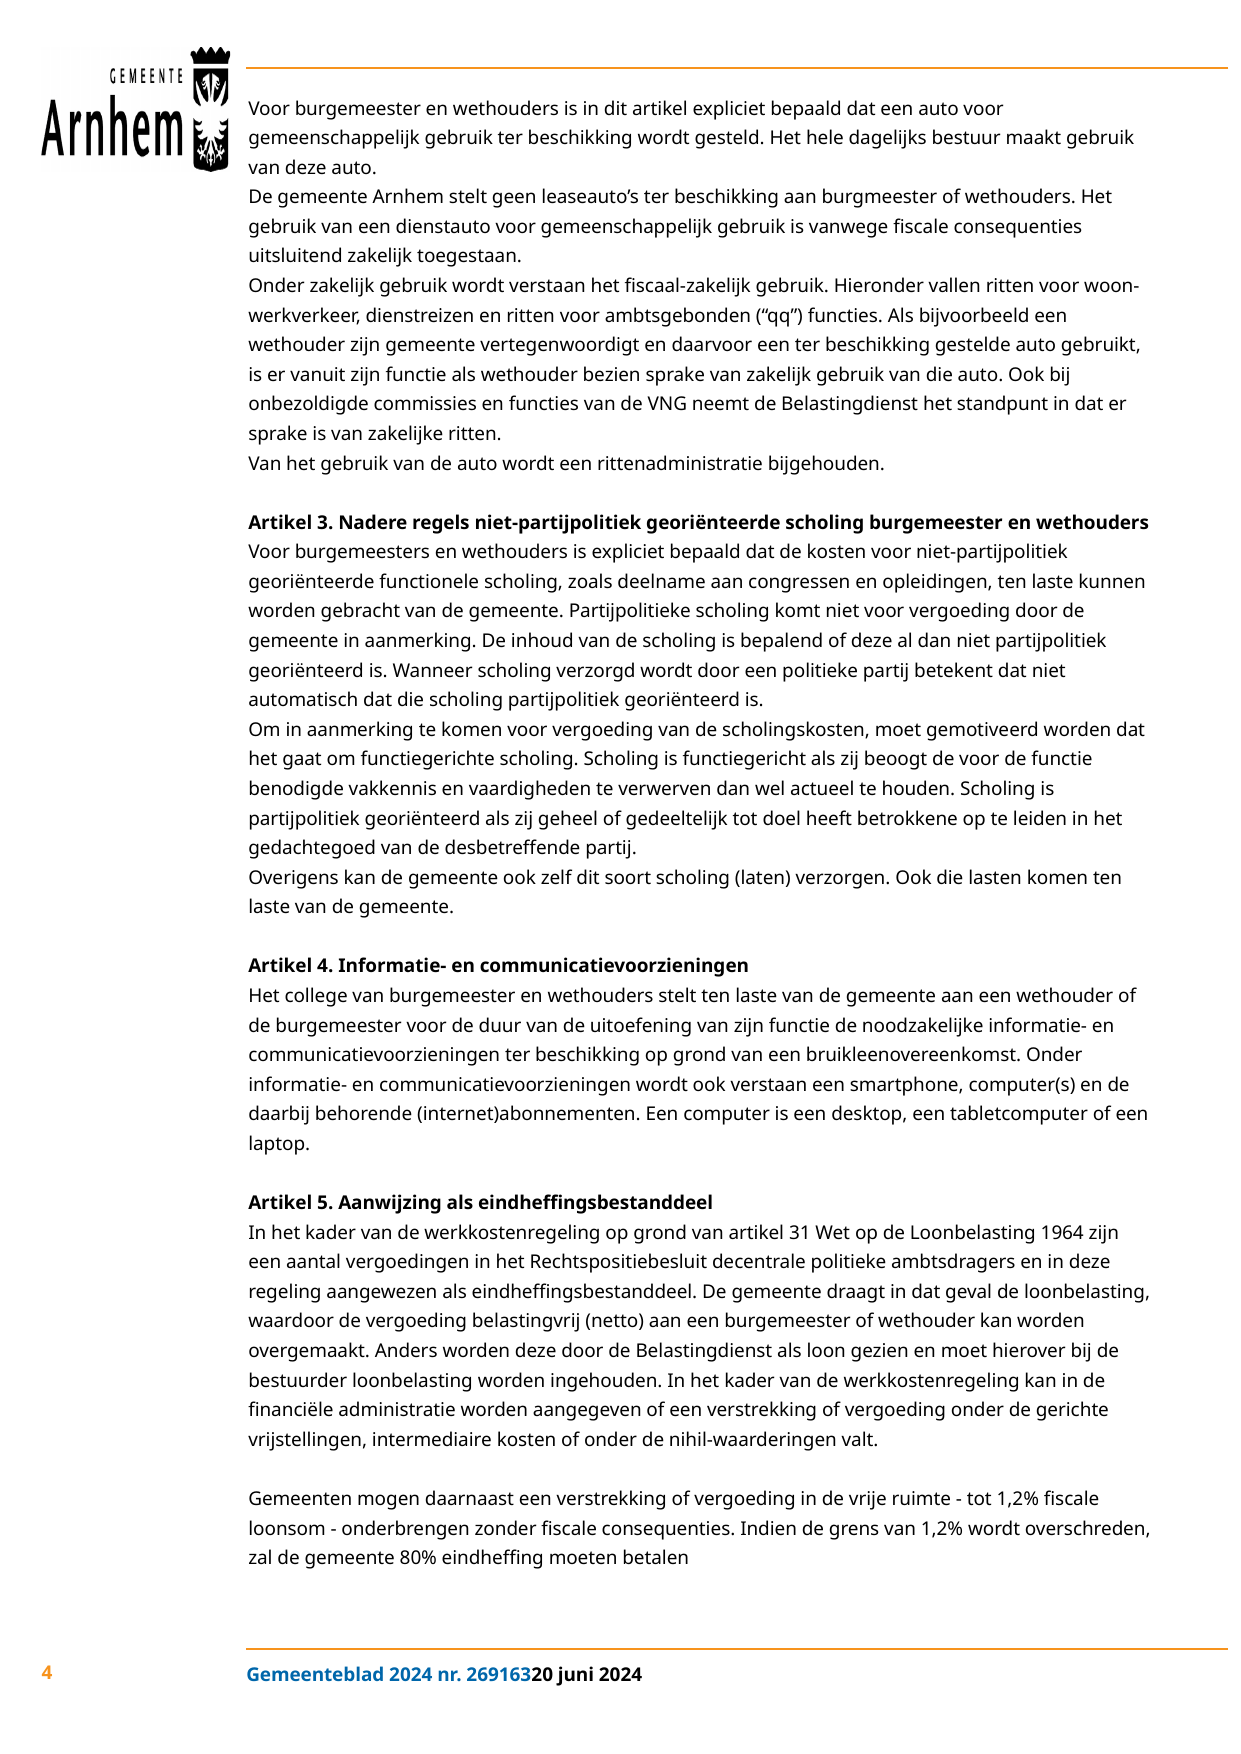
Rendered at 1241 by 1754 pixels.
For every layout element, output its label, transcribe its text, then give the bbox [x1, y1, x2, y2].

text Artikel 4. Informatie- en communicatievoorzieningen [248, 953, 1152, 978]
text De gemeente Arnhem stelt geen leaseauto’s ter beschikking aan burgmeester of wethouders. Het gebruik van een dienstauto voor gemeenschappelijk gebruik is vanwege fiscale consequenties uitsluitend zakelijk toegestaan. [248, 183, 1152, 268]
text Voor burgemeesters en wethouders is expliciet bepaald dat de kosten voor niet-partijpolitiek georiënteerde functionele scholing, zoals deelname aan congressen en opleidingen, ten laste kunnen worden gebracht van de gemeente. Partijpolitieke scholing komt niet voor vergoeding door de gemeente in aanmerking. De inhoud van de scholing is bepalend of deze al dan niet partijpolitiek georiënteerd is. Wanneer scholing verzorgd wordt door een politieke partij betekent dat niet automatisch dat die scholing partijpolitiek georiënteerd is. [248, 538, 1152, 712]
text Onder zakelijk gebruik wordt verstaan het fiscaal-zakelijk gebruik. Hieronder vallen ritten voor woon-werkverkeer, dienstreizen en ritten voor ambtsgebonden (“qq”) functies. Als bijvoorbeeld een wethouder zijn gemeente vertegenwoordigt en daarvoor een ter beschikking gestelde auto gebruikt, is er vanuit zijn functie als wethouder bezien sprake van zakelijk gebruik van die auto. Ook bij onbezoldigde commissies en functies van de VNG neemt de Belastingdienst het standpunt in dat er sprake is van zakelijke ritten. [248, 272, 1152, 446]
text Het college van burgemeester en wethouders stelt ten laste van de gemeente aan een wethouder of de burgemeester voor de duur van de uitoefening van zijn functie de noodzakelijke informatie- en communicatievoorzieningen ter beschikking op grond van een bruikleenovereenkomst. Onder informatie- en communicatievoorzieningen wordt ook verstaan een smartphone, computer(s) en de daarbij behorende (internet)abonnementen. Een computer is een desktop, een tabletcomputer of een laptop. [248, 982, 1152, 1156]
text Artikel 5. Aanwijzing als eindheffingsbestanddeel [248, 1189, 1152, 1215]
text In het kader van de werkkostenregeling op grond van artikel 31 Wet op de Loonbelasting 1964 zijn een aantal vergoedingen in het Rechtspositiebesluit decentrale politieke ambtsdragers en in deze regeling aangewezen als eindheffingsbestanddeel. De gemeente draagt in dat geval de loonbelasting, waardoor de vergoeding belastingvrij (netto) aan een burgemeester of wethouder kan worden overgemaakt. Anders worden deze door de Belastingdienst als loon gezien en moet hierover bij de bestuurder loonbelasting worden ingehouden. In het kader van de werkkostenregeling kan in de financiële administratie worden aangegeven of een verstrekking of vergoeding onder de gerichte vrijstellingen, intermediaire kosten of onder de nihil-waarderingen valt. [248, 1219, 1152, 1452]
text Om in aanmerking te komen voor vergoeding van de scholingskosten, moet gemotiveerd worden dat het gaat om functiegerichte scholing. Scholing is functiegericht als zij beoogt de voor de functie benodigde vakkennis en vaardigheden te verwerven dan wel actueel te houden. Scholing is partijpolitiek georiënteerd als zij geheel of gedeeltelijk tot doel heeft betrokkene op te leiden in het gedachtegoed van de desbetreffende partij. [248, 716, 1152, 860]
text Voor burgemeester en wethouders is in dit artikel expliciet bepaald dat een auto voor gemeenschappelijk gebruik ter beschikking wordt gesteld. Het hele dagelijks bestuur maakt gebruik van deze auto. [248, 95, 1152, 180]
text Overigens kan de gemeente ook zelf dit soort scholing (laten) verzorgen. Ook die lasten komen ten laste van de gemeente. [248, 864, 1152, 919]
text Artikel 3. Nadere regels niet-partijpolitiek georiënteerde scholing burgemeester en wethouders [248, 509, 1152, 535]
text Gemeenten mogen daarnaast een verstrekking of vergoeding in de vrije ruimte - tot 1,2% fiscale loonsom - onderbrengen zonder fiscale consequenties. Indien de grens van 1,2% wordt overschreden, zal de gemeente 80% eindheffing moeten betalen [248, 1485, 1152, 1570]
text Van het gebruik van de auto wordt een rittenadministratie bijgehouden. [248, 450, 1152, 476]
picture [41, 47, 231, 172]
